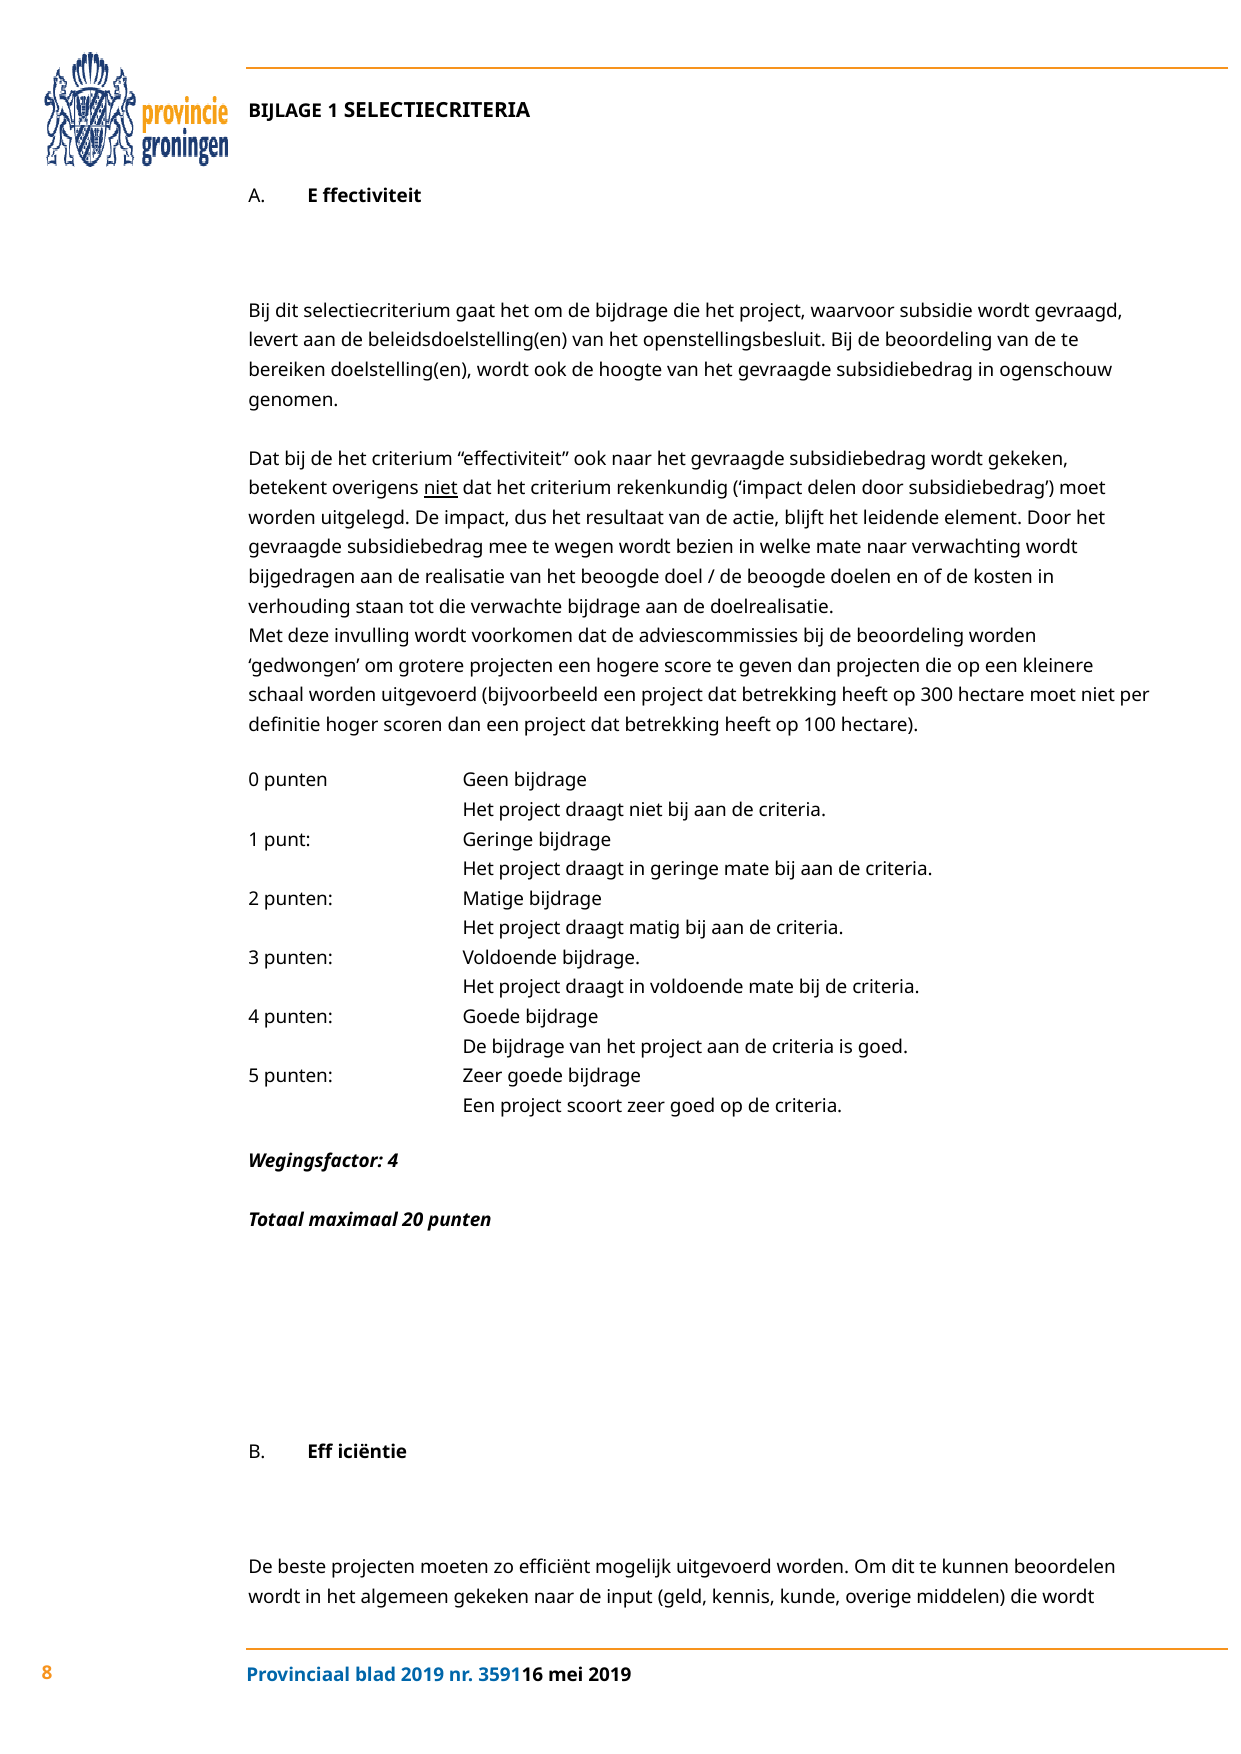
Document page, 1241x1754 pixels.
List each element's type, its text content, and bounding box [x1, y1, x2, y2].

text BIJLAGE 1 SELECTIECRITERIA [248, 95, 1152, 123]
picture [41, 47, 231, 172]
table_cell De beste projecten moeten zo efficiënt mogelijk uitgevoerd worden. Om dit te kunnen beoordelen wordt in het algemeen gekeken naar de input (geld, kennis, kunde, overige middelen) die wordt [248, 1524, 1152, 1608]
table_cell 0 punten 1 punt: 2 punten: 3 punten: 4 punten: 5 punten: [248, 767, 462, 1147]
table_cell Geen bijdrage Het project draagt niet bij aan de criteria. Geringe bijdrage Het project draagt in geringe mate bij aan de criteria. Matige bijdrage Het project draagt matig bij aan de criteria. Voldoende bijdrage. Het project draagt in voldoende mate bij de criteria. Goede bijdrage De bijdrage van het project aan de criteria is goed. Zeer goede bijdrage Een project scoort zeer goed op de criteria. [462, 767, 1152, 1147]
table_header E ffectiviteit [248, 124, 1152, 267]
table_cell Bij dit selectiecriterium gaat het om de bijdrage die het project, waarvoor subsidie wordt gevraagd, levert aan de beleidsdoelstelling(en) van het openstellingsbesluit. Bij de beoordeling van de te bereiken doelstelling(en), wordt ook de hoogte van het gevraagde subsidiebedrag in ogenschouw genomen. Dat bij de het criterium “effectiviteit” ook naar het gevraagde subsidiebedrag wordt gekeken, betekent overigens niet dat het criterium rekenkundig (‘impact delen door subsidiebedrag’) moet worden uitgelegd. De impact, dus het resultaat van de actie, blijft het leidende element. Door het gevraagde subsidiebedrag mee te wegen wordt bezien in welke mate naar verwachting wordt bijgedragen aan de realisatie van het beoogde doel / de beoogde doelen en of de kosten in verhouding staan tot die verwachte bijdrage aan de doelrealisatie. Met deze invulling wordt voorkomen dat de adviescommissies bij de beoordeling worden ‘gedwongen’ om grotere projecten een hogere score te geven dan projecten die op een kleinere schaal worden uitgevoerd (bijvoorbeeld een project dat betrekking heeft op 300 hectare moet niet per definitie hoger scoren dan een project dat betrekking heeft op 100 hectare). [248, 268, 1152, 767]
table_cell Wegingsfactor: 4 Totaal maximaal 20 punten [248, 1147, 1152, 1232]
table_cell Eff iciëntie [248, 1380, 1152, 1524]
table_header [248, 1354, 1152, 1379]
